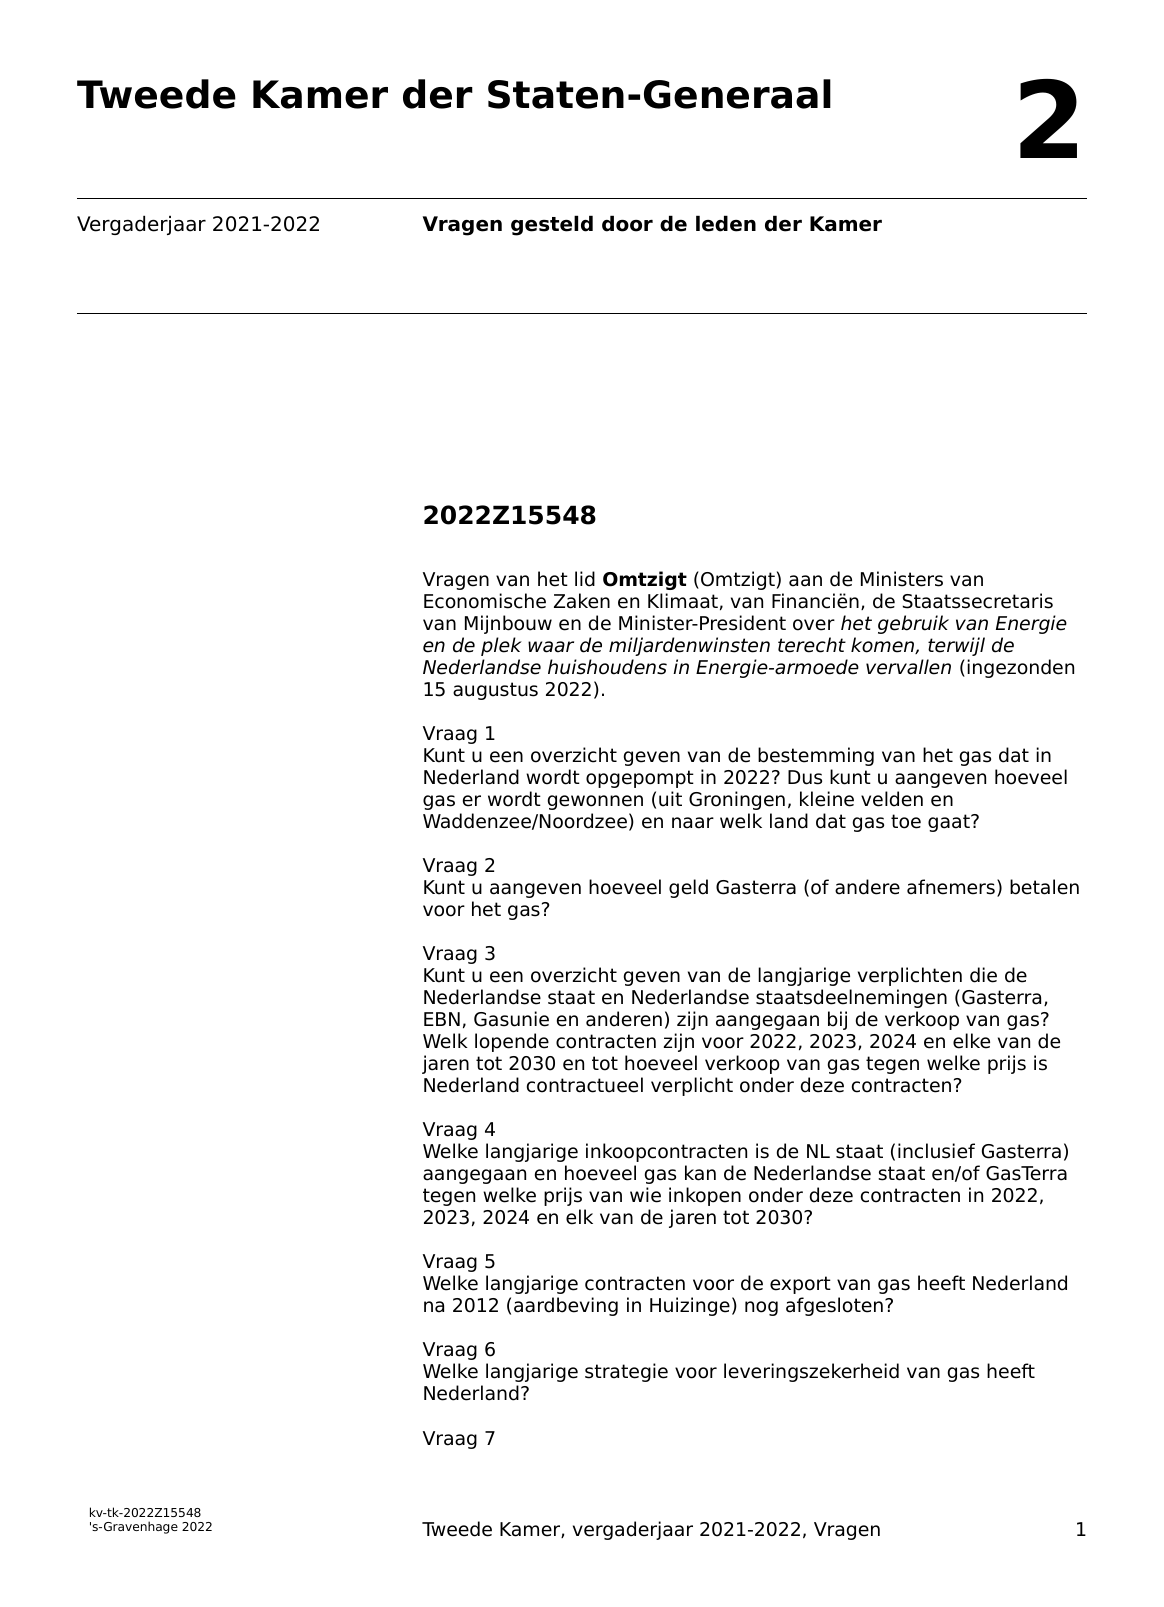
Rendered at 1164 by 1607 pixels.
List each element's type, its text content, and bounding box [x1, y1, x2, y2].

table_cell Vergaderjaar 2021-2022 [77, 199, 422, 313]
text Vraag 5 [422, 1251, 1087, 1273]
text kv-tk-2022Z15548 [88, 1506, 323, 1520]
text Vraag 1 [422, 723, 1087, 745]
text Vragen van het lid Omtzigt (Omtzigt) aan de Ministers van Economische Zaken en Klimaat, van Financiën, de Staatssecretaris van Mijnbouw en de Minister-President over het gebruik van Energie en de plek waar de miljardenwinsten terecht komen, terwijl de Nederlandse huishoudens in Energie-armoede vervallen (ingezonden 15 augustus 2022). [422, 569, 1087, 701]
table_header 2 [886, 59, 1087, 198]
text Vraag 6 [422, 1339, 1087, 1361]
text Kunt u aangeven hoeveel geld Gasterra (of andere afnemers) betalen voor het gas? [422, 877, 1087, 921]
text Vraag 2 [422, 855, 1087, 877]
text Welke langjarige strategie voor leveringszekerheid van gas heeft Nederland? [422, 1361, 1087, 1405]
text Kunt u een overzicht geven van de langjarige verplichten die de Nederlandse staat en Nederlandse staatsdeelnemingen (Gasterra, EBN, Gasunie en anderen) zijn aangegaan bij de verkoop van gas? Welk lopende contracten zijn voor 2022, 2023, 2024 en elke van de jaren tot 2030 en tot hoeveel verkoop van gas tegen welke prijs is Nederland contractueel verplicht onder deze contracten? [422, 965, 1087, 1097]
text Welke langjarige inkoopcontracten is de NL staat (inclusief Gasterra) aangegaan en hoeveel gas kan de Nederlandse staat en/of GasTerra tegen welke prijs van wie inkopen onder deze contracten in 2022, 2023, 2024 en elk van de jaren tot 2030? [422, 1141, 1087, 1229]
table_header Tweede Kamer der Staten-Generaal [77, 59, 886, 198]
text Vraag 7 [422, 1427, 1087, 1449]
text Welke langjarige contracten voor de export van gas heeft Nederland na 2012 (aardbeving in Huizinge) nog afgesloten? [422, 1273, 1087, 1317]
text 's-Gravenhage 2022 [88, 1520, 323, 1534]
text Vraag 4 [422, 1119, 1087, 1141]
table_cell Vragen gesteld door de leden der Kamer [422, 199, 1087, 313]
text 2022Z15548 [422, 501, 1087, 531]
text Kunt u een overzicht geven van de bestemming van het gas dat in Nederland wordt opgepompt in 2022? Dus kunt u aangeven hoeveel gas er wordt gewonnen (uit Groningen, kleine velden en Waddenzee/Noordzee) en naar welk land dat gas toe gaat? [422, 745, 1087, 833]
text Vraag 3 [422, 943, 1087, 965]
